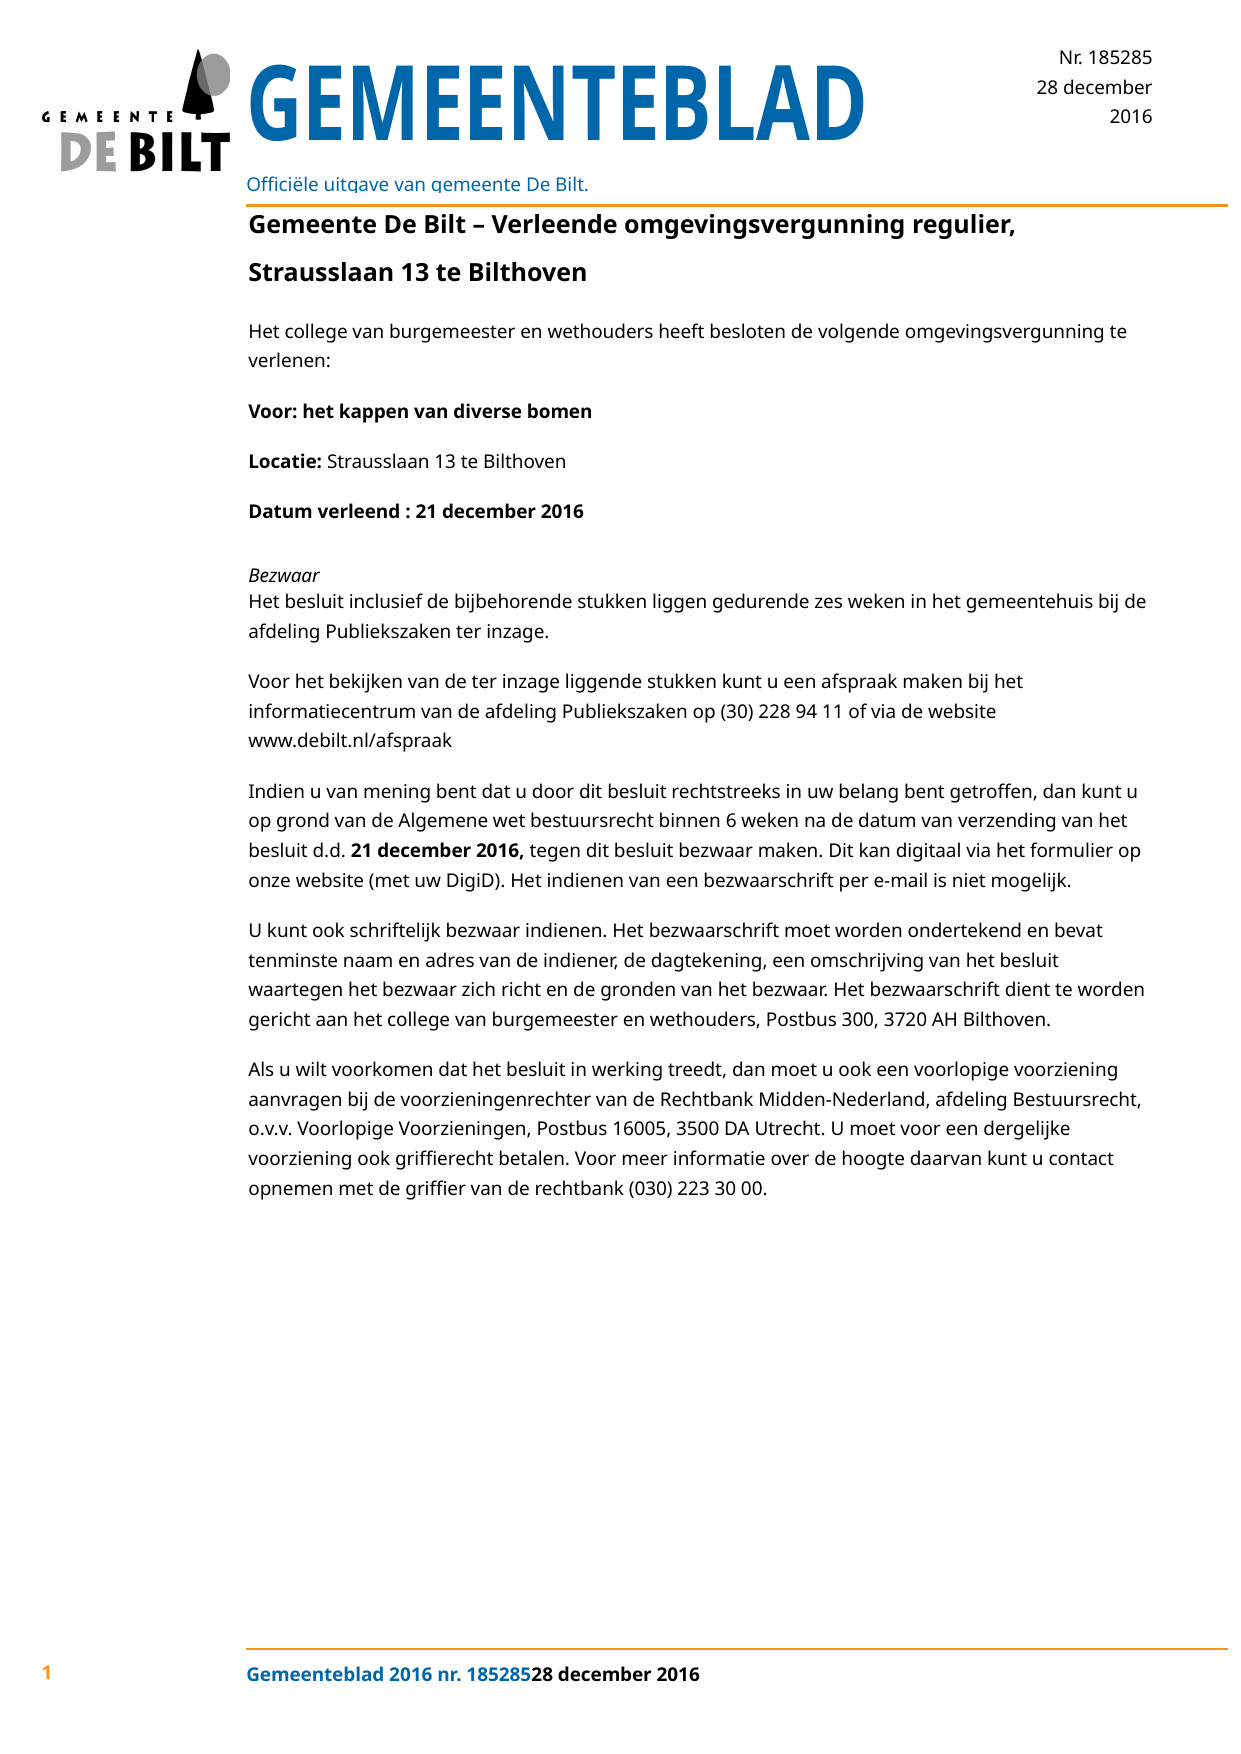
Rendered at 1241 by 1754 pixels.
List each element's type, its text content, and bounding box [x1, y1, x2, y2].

text Voor het bekijken van de ter inzage liggende stukken kunt u een afspraak maken bij het informatiecentrum van de afdeling Publiekszaken op (30) 228 94 11 of via de website www.debilt.nl/afspraak [248, 668, 1152, 753]
text Het college van burgemeester en wethouders heeft besloten de volgende omgevingsvergunning te verlenen: [248, 318, 1152, 373]
text Gemeente De Bilt – Verleende omgevingsvergunning regulier, Strausslaan 13 te Bilthoven [248, 207, 1152, 288]
text Bezwaar [248, 563, 1152, 588]
text U kunt ook schriftelijk bezwaar indienen. Het bezwaarschrift moet worden ondertekend en bevat tenminste naam en adres van de indiener, de dagtekening, een omschrijving van het besluit waartegen het bezwaar zich richt en de gronden van het bezwaar. Het bezwaarschrift dient te worden gericht aan het college van burgemeester en wethouders, Postbus 300, 3720 AH Bilthoven. [248, 917, 1152, 1032]
text Locatie: Strausslaan 13 te Bilthoven [248, 448, 1152, 474]
text Als u wilt voorkomen dat het besluit in werking treedt, dan moet u ook een voorlopige voorziening aanvragen bij de voorzieningenrechter van de Rechtbank Midden-Nederland, afdeling Bestuursrecht, o.v.v. Voorlopige Voorzieningen, Postbus 16005, 3500 DA Utrecht. U moet voor een dergelijke voorziening ook griffierecht betalen. Voor meer informatie over de hoogte daarvan kunt u contact opnemen met de griffier van de rechtbank (030) 223 30 00. [248, 1056, 1152, 1200]
picture [41, 47, 231, 172]
text Datum verleend : 21 december 2016 [248, 499, 1152, 524]
text Het besluit inclusief de bijbehorende stukken liggen gedurende zes weken in het gemeentehuis bij de afdeling Publiekszaken ter inzage. [248, 588, 1152, 644]
text Indien u van mening bent dat u door dit besluit rechtstreeks in uw belang bent getroffen, dan kunt u op grond van de Algemene wet bestuursrecht binnen 6 weken na de datum van verzending van het besluit d.d. 21 december 2016, tegen dit besluit bezwaar maken. Dit kan digitaal via het formulier op onze website (met uw DigiD). Het indienen van een bezwaarschrift per e-mail is niet mogelijk. [248, 778, 1152, 892]
text Voor: het kappen van diverse bomen [248, 398, 1152, 424]
